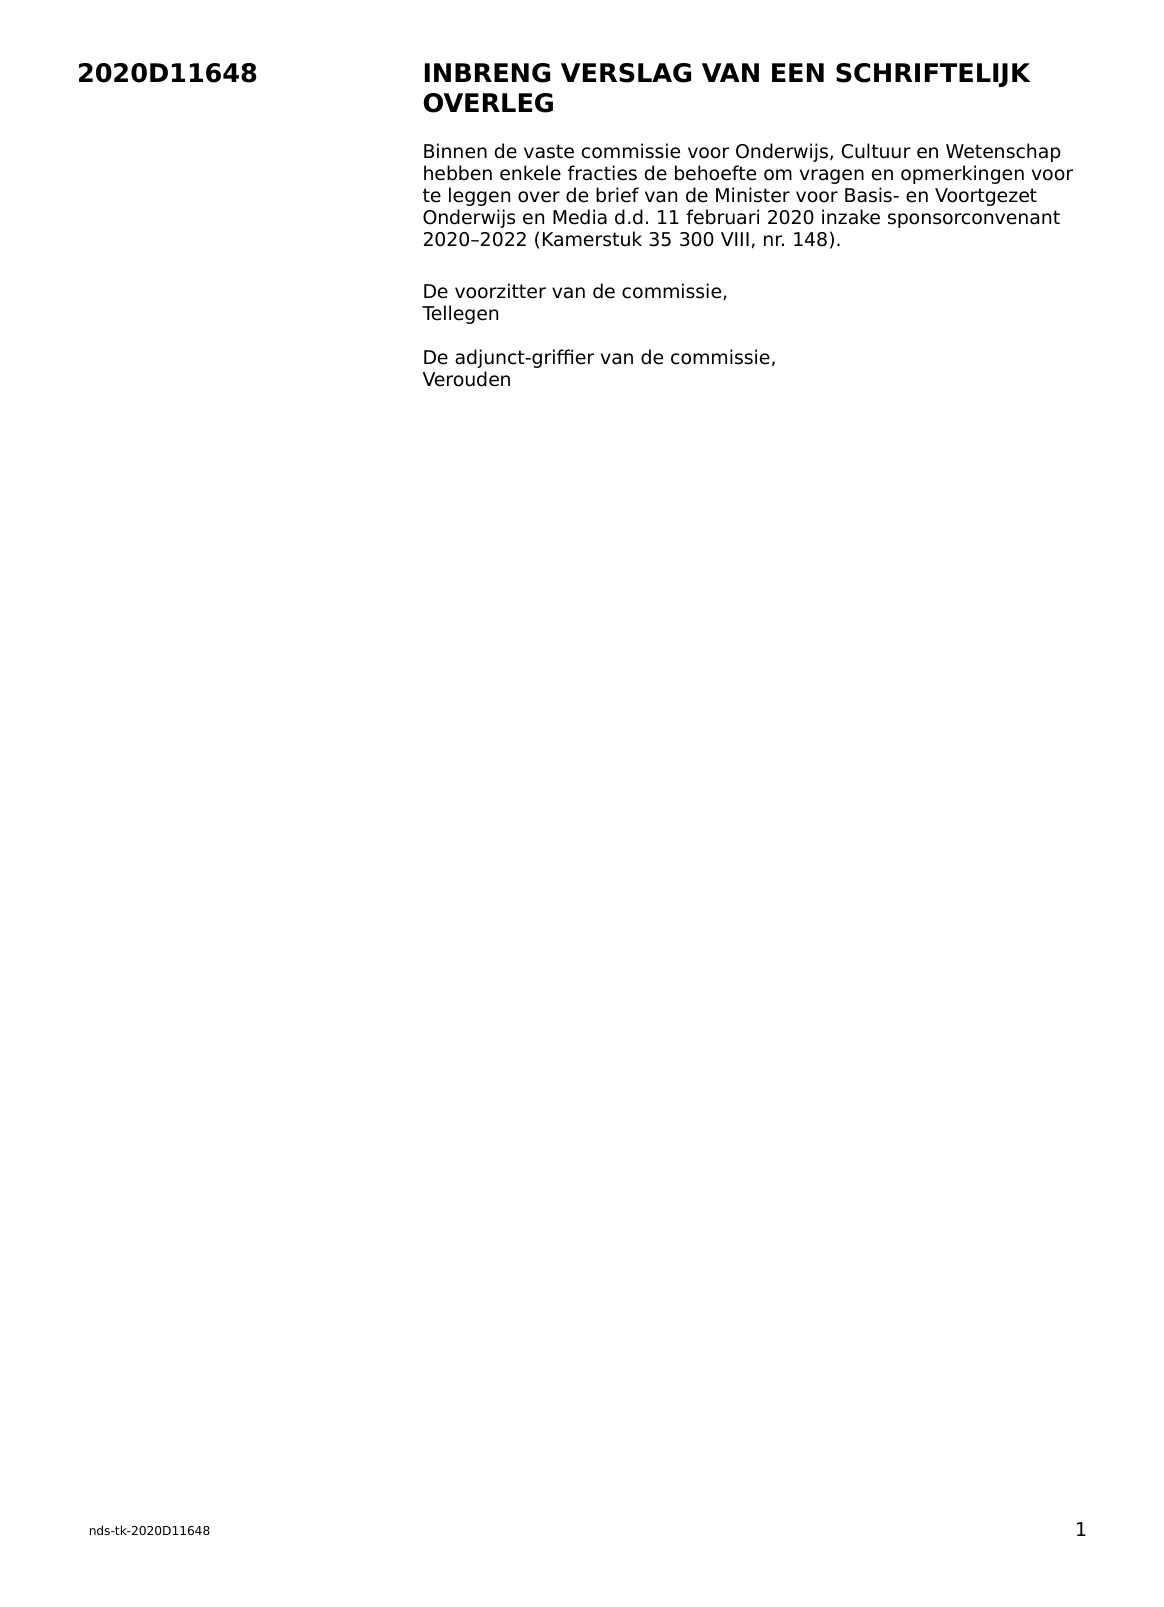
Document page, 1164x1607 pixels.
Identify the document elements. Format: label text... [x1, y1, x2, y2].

text Binnen de vaste commissie voor Onderwijs, Cultuur en Wetenschap hebben enkele fracties de behoefte om vragen en opmerkingen voor te leggen over de brief van de Minister voor Basis- en Voortgezet Onderwijs en Media d.d. 11 februari 2020 inzake sponsorconvenant 2020–2022 (Kamerstuk 35 300 VIII, nr. 148). [422, 141, 1087, 251]
text De adjunct-griffier van de commissie, Verouden [422, 347, 1087, 391]
text De voorzitter van de commissie, Tellegen [422, 281, 1087, 324]
text 2020D11648 INBRENG VERSLAG VAN EEN SCHRIFTELIJK OVERLEG [77, 59, 1087, 118]
text nds-tk-2020D11648 [88, 1524, 323, 1538]
